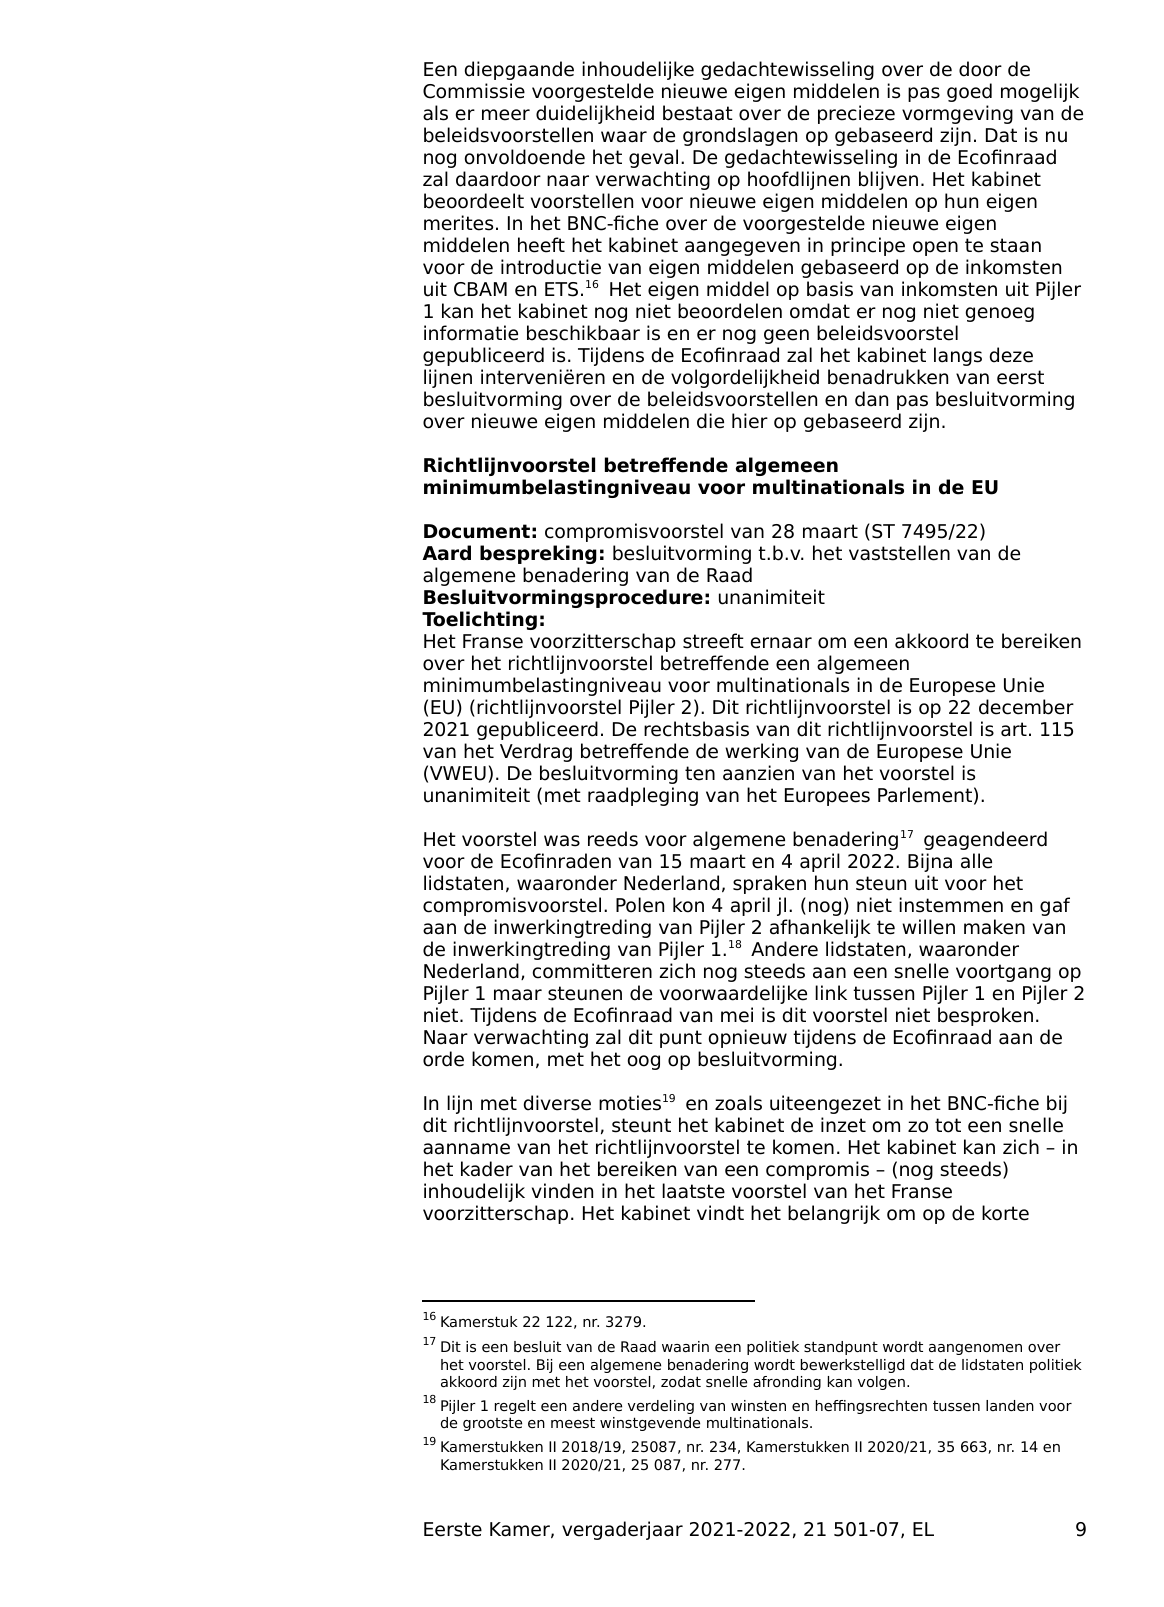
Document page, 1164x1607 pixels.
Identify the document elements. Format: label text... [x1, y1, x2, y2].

text In lijn met diverse moties en zoals uiteengezet in het BNC-fiche bij dit richtlijnvoorstel, steunt het kabinet de inzet om zo tot een snelle aanname van het richtlijnvoorstel te komen. Het kabinet kan zich – in het kader van het bereiken van een compromis – (nog steeds) inhoudelijk vinden in het laatste voorstel van het Franse voorzitterschap. Het kabinet vindt het belangrijk om op de korte [422, 1093, 1087, 1225]
text Kamerstuk 22 122, nr. 3279. [422, 1310, 1087, 1332]
text Kamerstukken II 2018/19, 25087, nr. 234, Kamerstukken II 2020/21, 35 663, nr. 14 en Kamerstukken II 2020/21, 25 087, nr. 277. [422, 1435, 1087, 1474]
text Aard bespreking: besluitvorming t.b.v. het vaststellen van de algemene benadering van de Raad [422, 543, 1087, 587]
text Het Franse voorzitterschap streeft ernaar om een akkoord te bereiken over het richtlijnvoorstel betreffende een algemeen minimumbelastingniveau voor multinationals in de Europese Unie (EU) (richtlijnvoorstel Pijler 2). Dit richtlijnvoorstel is op 22 december 2021 gepubliceerd. De rechtsbasis van dit richtlijnvoorstel is art. 115 van het Verdrag betreffende de werking van de Europese Unie (VWEU). De besluitvorming ten aanzien van het voorstel is unanimiteit (met raadpleging van het Europees Parlement). [422, 631, 1087, 807]
subtitle Richtlijnvoorstel betreffende algemeen minimumbelastingniveau voor multinationals in de EU [422, 455, 1087, 499]
text Document: compromisvoorstel van 28 maart (ST 7495/22) [422, 521, 1087, 543]
text Pijler 1 regelt een andere verdeling van winsten en heffingsrechten tussen landen voor de grootste en meest winstgevende multinationals. [422, 1393, 1087, 1432]
text Een diepgaande inhoudelijke gedachtewisseling over de door de Commissie voorgestelde nieuwe eigen middelen is pas goed mogelijk als er meer duidelijkheid bestaat over de precieze vormgeving van de beleidsvoorstellen waar de grondslagen op gebaseerd zijn. Dat is nu nog onvoldoende het geval. De gedachtewisseling in de Ecofinraad zal daardoor naar verwachting op hoofdlijnen blijven. Het kabinet beoordeelt voorstellen voor nieuwe eigen middelen op hun eigen merites. In het BNC-fiche over de voorgestelde nieuwe eigen middelen heeft het kabinet aangegeven in principe open te staan voor de introductie van eigen middelen gebaseerd op de inkomsten uit CBAM en ETS. Het eigen middel op basis van inkomsten uit Pijler 1 kan het kabinet nog niet beoordelen omdat er nog niet genoeg informatie beschikbaar is en er nog geen beleidsvoorstel gepubliceerd is. Tijdens de Ecofinraad zal het kabinet langs deze lijnen interveniëren en de volgordelijkheid benadrukken van eerst besluitvorming over de beleidsvoorstellen en dan pas besluitvorming over nieuwe eigen middelen die hier op gebaseerd zijn. [422, 59, 1087, 433]
text Dit is een besluit van de Raad waarin een politiek standpunt wordt aangenomen over het voorstel. Bij een algemene benadering wordt bewerkstelligd dat de lidstaten politiek akkoord zijn met het voorstel, zodat snelle afronding kan volgen. [422, 1335, 1087, 1391]
text Het voorstel was reeds voor algemene benadering geagendeerd voor de Ecofinraden van 15 maart en 4 april 2022. Bijna alle lidstaten, waaronder Nederland, spraken hun steun uit voor het compromisvoorstel. Polen kon 4 april jl. (nog) niet instemmen en gaf aan de inwerkingtreding van Pijler 2 afhankelijk te willen maken van de inwerkingtreding van Pijler 1. Andere lidstaten, waaronder Nederland, committeren zich nog steeds aan een snelle voortgang op Pijler 1 maar steunen de voorwaardelijke link tussen Pijler 1 en Pijler 2 niet. Tijdens de Ecofinraad van mei is dit voorstel niet besproken. Naar verwachting zal dit punt opnieuw tijdens de Ecofinraad aan de orde komen, met het oog op besluitvorming. [422, 829, 1087, 1071]
text Besluitvormingsprocedure: unanimiteit [422, 587, 1087, 609]
text Toelichting: [422, 609, 1087, 631]
